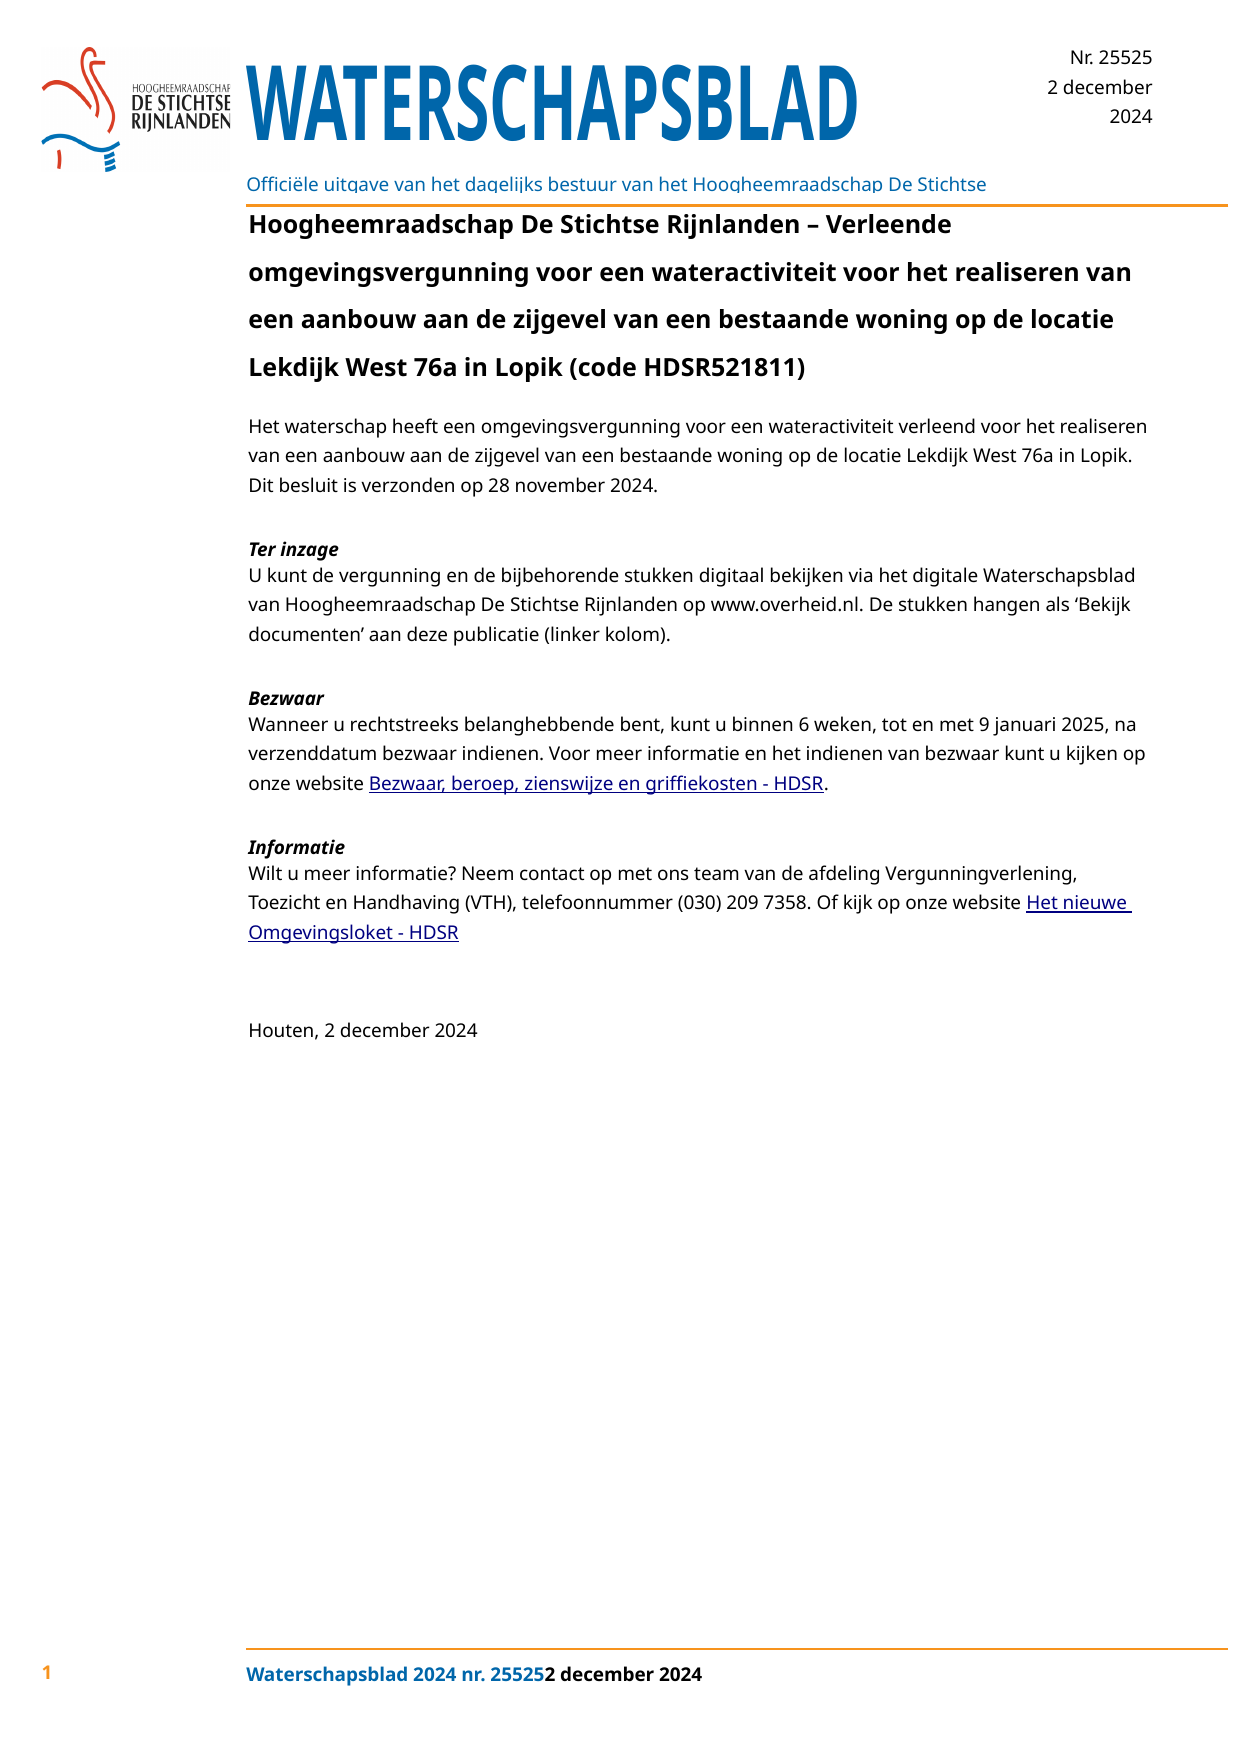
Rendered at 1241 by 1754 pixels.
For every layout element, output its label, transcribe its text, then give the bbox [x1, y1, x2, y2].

text U kunt de vergunning en de bijbehorende stukken digitaal bekijken via het digitale Waterschapsblad van Hoogheemraadschap De Stichtse Rijnlanden op www.overheid.nl. De stukken hangen als ‘Bekijk documenten’ aan deze publicatie (linker kolom). [248, 562, 1152, 647]
text Wilt u meer informatie? Neem contact op met ons team van de afdeling Vergunningverlening, Toezicht en Handhaving (VTH), telefoonnummer (030) 209 7358. Of kijk op onze website Het nieuwe Omgevingsloket - HDSR [248, 860, 1152, 944]
text Informatie [248, 834, 1152, 860]
text Houten, 2 december 2024 [248, 1017, 1152, 1043]
text Wanneer u rechtstreeks belanghebbende bent, kunt u binnen 6 weken, tot en met 9 januari 2025, na verzenddatum bezwaar indienen. Voor meer informatie en het indienen van bezwaar kunt u kijken op onze website Bezwaar, beroep, zienswijze en griffiekosten - HDSR. [248, 711, 1152, 796]
text Het waterschap heeft een omgevingsvergunning voor een wateractiviteit verleend voor het realiseren van een aanbouw aan de zijgevel van een bestaande woning op de locatie Lekdijk West 76a in Lopik. Dit besluit is verzonden op 28 november 2024. [248, 413, 1152, 498]
text Ter inzage [248, 536, 1152, 562]
text Hoogheemraadschap De Stichtse Rijnlanden – Verleende omgevingsvergunning voor een wateractiviteit voor het realiseren van een aanbouw aan de zijgevel van een bestaande woning op de locatie Lekdijk West 76a in Lopik (code HDSR521811) [248, 207, 1152, 384]
text Bezwaar [248, 685, 1152, 711]
picture [41, 47, 231, 172]
